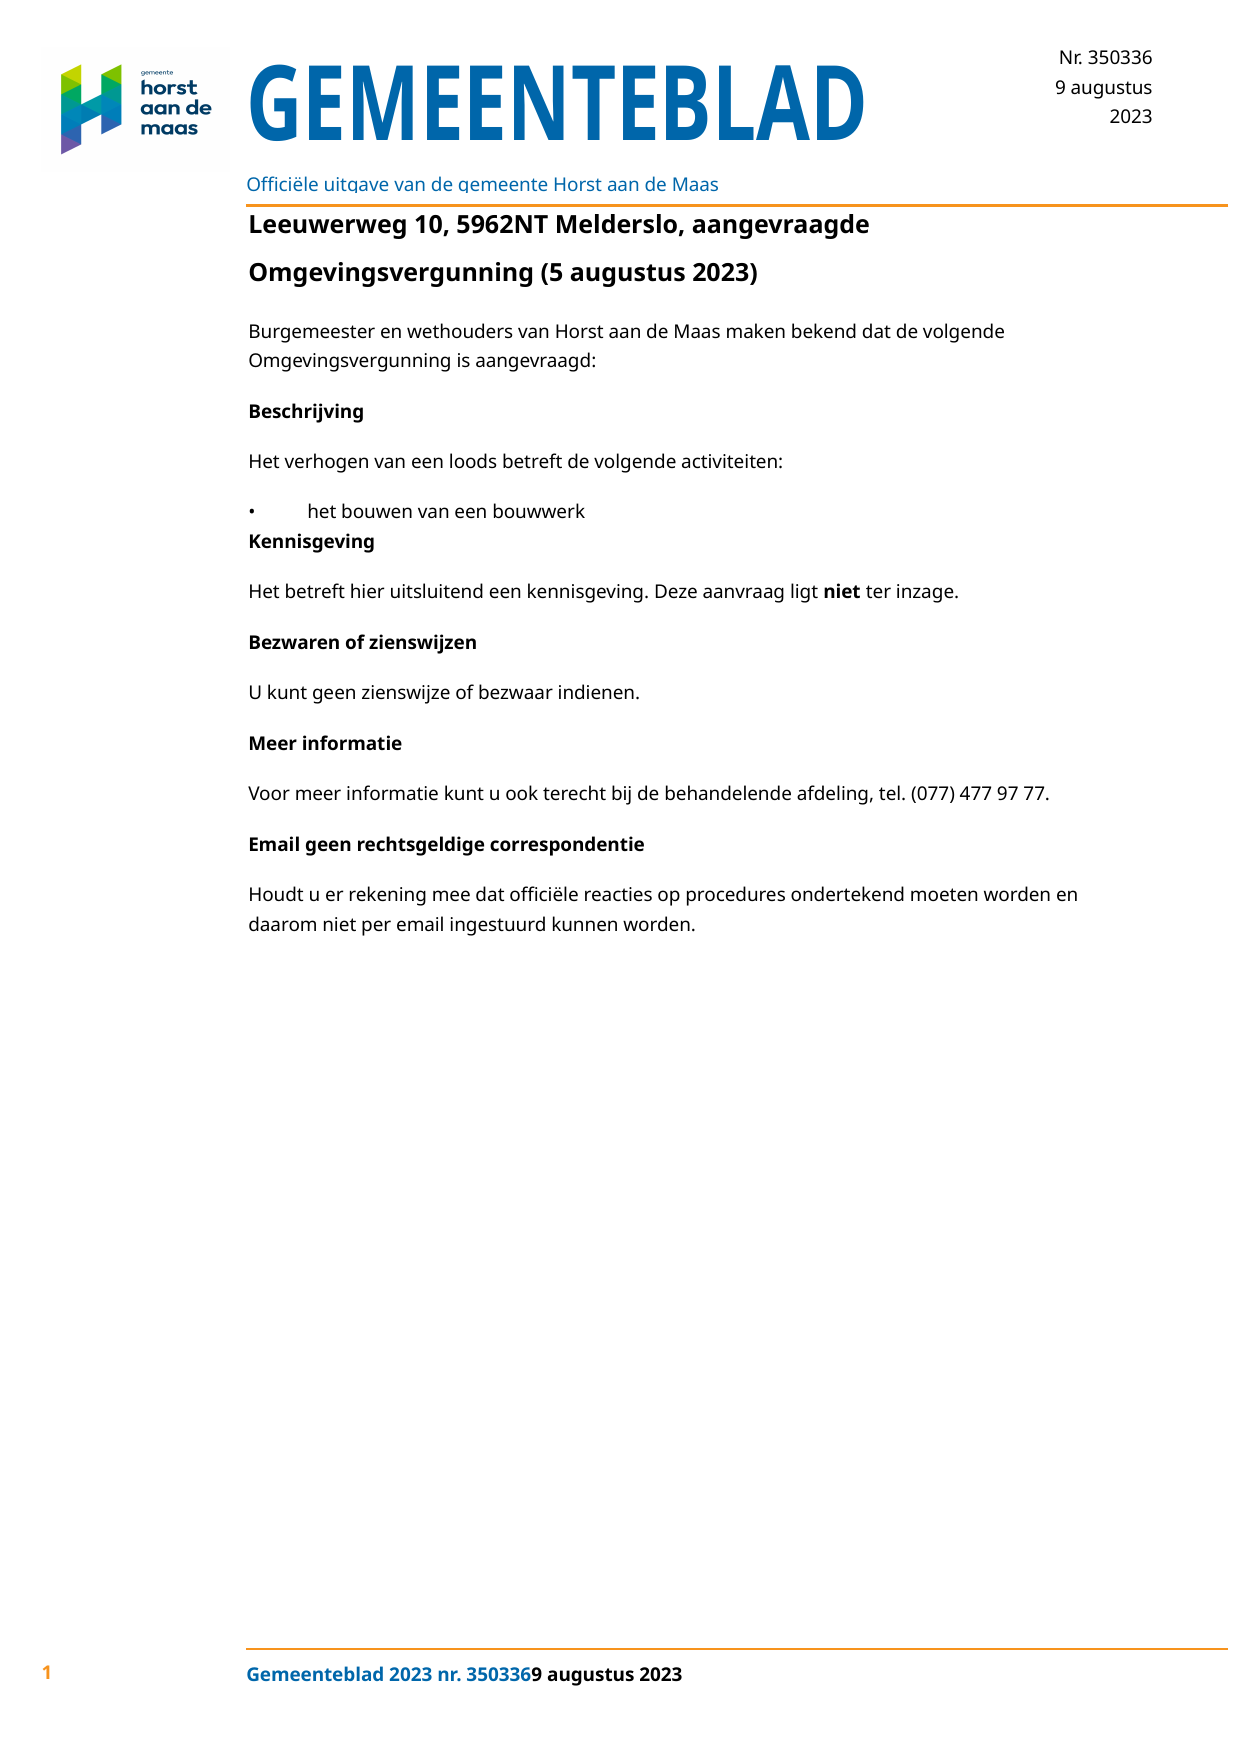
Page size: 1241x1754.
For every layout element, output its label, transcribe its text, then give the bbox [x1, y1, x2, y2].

list het bouwen van een bouwwerk [248, 499, 1152, 524]
text Kennisgeving [248, 528, 1152, 554]
text Meer informatie [248, 730, 1152, 756]
text Houdt u er rekening mee dat officiële reacties op procedures ondertekend moeten worden en daarom niet per email ingestuurd kunnen worden. [248, 881, 1152, 937]
picture [41, 47, 231, 172]
text Bezwaren of zienswijzen [248, 629, 1152, 655]
text Voor meer informatie kunt u ook terecht bij de behandelende afdeling, tel. (077) 477 97 77. [248, 780, 1152, 806]
text U kunt geen zienswijze of bezwaar indienen. [248, 679, 1152, 705]
text Het betreft hier uitsluitend een kennisgeving. Deze aanvraag ligt niet ter inzage. [248, 579, 1152, 604]
text Burgemeester en wethouders van Horst aan de Maas maken bekend dat de volgende Omgevingsvergunning is aangevraagd: [248, 318, 1152, 373]
text Het verhogen van een loods betreft de volgende activiteiten: [248, 448, 1152, 474]
text Leeuwerweg 10, 5962NT Melderslo, aangevraagde Omgevingsvergunning (5 augustus 2023) [248, 207, 1152, 288]
text Beschrijving [248, 398, 1152, 424]
text Email geen rechtsgeldige correspondentie [248, 831, 1152, 857]
